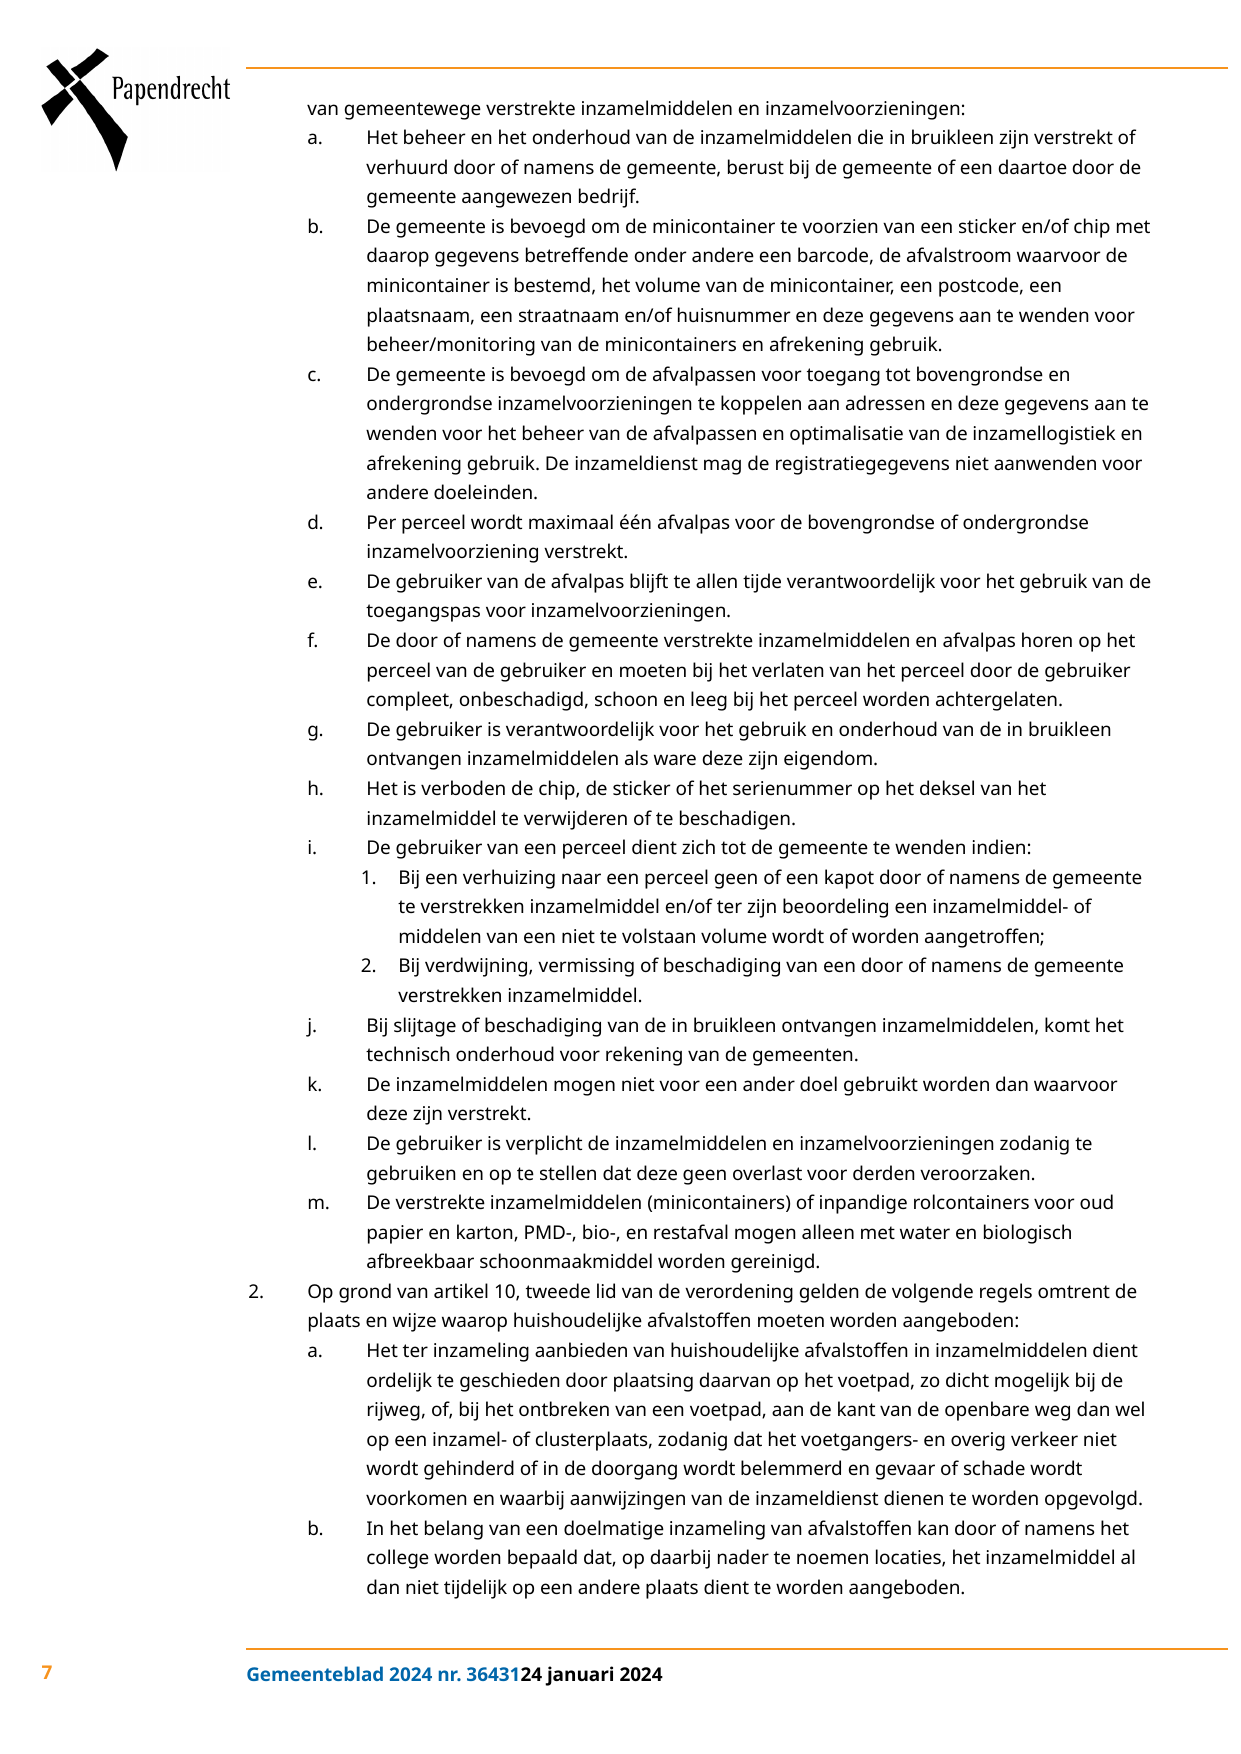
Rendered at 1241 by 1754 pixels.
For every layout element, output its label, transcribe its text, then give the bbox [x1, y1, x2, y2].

list Op grond van artikel 10, tweede lid van de verordening gelden de volgende regels omtrent de plaats en wijze waarop huishoudelijke afvalstoffen moeten worden aangeboden: [248, 1278, 1152, 1333]
list De gemeente is bevoegd om de minicontainer te voorzien van een sticker en/of chip met daarop gegevens betreffende onder andere een barcode, de afvalstroom waarvoor de minicontainer is bestemd, het volume van de minicontainer, een postcode, een plaatsnaam, een straatnaam en/of huisnummer en deze gegevens aan te wenden voor beheer/monitoring van de minicontainers en afrekening gebruik. [307, 213, 1152, 357]
list De door of namens de gemeente verstrekte inzamelmiddelen en afvalpas horen op het perceel van de gebruiker en moeten bij het verlaten van het perceel door de gebruiker compleet, onbeschadigd, schoon en leeg bij het perceel worden achtergelaten. [307, 627, 1152, 712]
list Bij een verhuizing naar een perceel geen of een kapot door of namens de gemeente te verstrekken inzamelmiddel en/of ter zijn beoordeling een inzamelmiddel- of middelen van een niet te volstaan volume wordt of worden aangetroffen; [361, 864, 1152, 949]
list Het is verboden de chip, de sticker of het serienummer op het deksel van het inzamelmiddel te verwijderen of te beschadigen. [307, 775, 1152, 831]
list De gebruiker van een perceel dient zich tot de gemeente te wenden indien: [307, 834, 1152, 860]
picture [41, 47, 231, 172]
list De verstrekte inzamelmiddelen (minicontainers) of inpandige rolcontainers voor oud papier en karton, PMD-, bio-, en restafval mogen alleen met water en biologisch afbreekbaar schoonmaakmiddel worden gereinigd. [307, 1189, 1152, 1274]
list Bij slijtage of beschadiging van de in bruikleen ontvangen inzamelmiddelen, komt het technisch onderhoud voor rekening van de gemeenten. [307, 1012, 1152, 1067]
list van gemeentewege verstrekte inzamelmiddelen en inzamelvoorzieningen: [248, 95, 1152, 121]
list Bij verdwijning, vermissing of beschadiging van een door of namens de gemeente verstrekken inzamelmiddel. [361, 953, 1152, 1008]
list Per perceel wordt maximaal één afvalpas voor de bovengrondse of ondergrondse inzamelvoorziening verstrekt. [307, 509, 1152, 564]
list De gebruiker is verplicht de inzamelmiddelen en inzamelvoorzieningen zodanig te gebruiken en op te stellen dat deze geen overlast voor derden veroorzaken. [307, 1130, 1152, 1186]
list De gemeente is bevoegd om de afvalpassen voor toegang tot bovengrondse en ondergrondse inzamelvoorzieningen te koppelen aan adressen en deze gegevens aan te wenden voor het beheer van de afvalpassen en optimalisatie van de inzamellogistiek en afrekening gebruik. De inzameldienst mag de registratiegegevens niet aanwenden voor andere doeleinden. [307, 361, 1152, 505]
list In het belang van een doelmatige inzameling van afvalstoffen kan door of namens het college worden bepaald dat, op daarbij nader te noemen locaties, het inzamelmiddel al dan niet tijdelijk op een andere plaats dient te worden aangeboden. [307, 1515, 1152, 1600]
list De inzamelmiddelen mogen niet voor een ander doel gebruikt worden dan waarvoor deze zijn verstrekt. [307, 1071, 1152, 1126]
list Het ter inzameling aanbieden van huishoudelijke afvalstoffen in inzamelmiddelen dient ordelijk te geschieden door plaatsing daarvan op het voetpad, zo dicht mogelijk bij de rijweg, of, bij het ontbreken van een voetpad, aan de kant van de openbare weg dan wel op een inzamel- of clusterplaats, zodanig dat het voetgangers- en overig verkeer niet wordt gehinderd of in de doorgang wordt belemmerd en gevaar of schade wordt voorkomen en waarbij aanwijzingen van de inzameldienst dienen te worden opgevolgd. [307, 1337, 1152, 1511]
list Het beheer en het onderhoud van de inzamelmiddelen die in bruikleen zijn verstrekt of verhuurd door of namens de gemeente, berust bij de gemeente of een daartoe door de gemeente aangewezen bedrijf. [307, 124, 1152, 209]
list De gebruiker van de afvalpas blijft te allen tijde verantwoordelijk voor het gebruik van de toegangspas voor inzamelvoorzieningen. [307, 568, 1152, 623]
list De gebruiker is verantwoordelijk voor het gebruik en onderhoud van de in bruikleen ontvangen inzamelmiddelen als ware deze zijn eigendom. [307, 716, 1152, 771]
